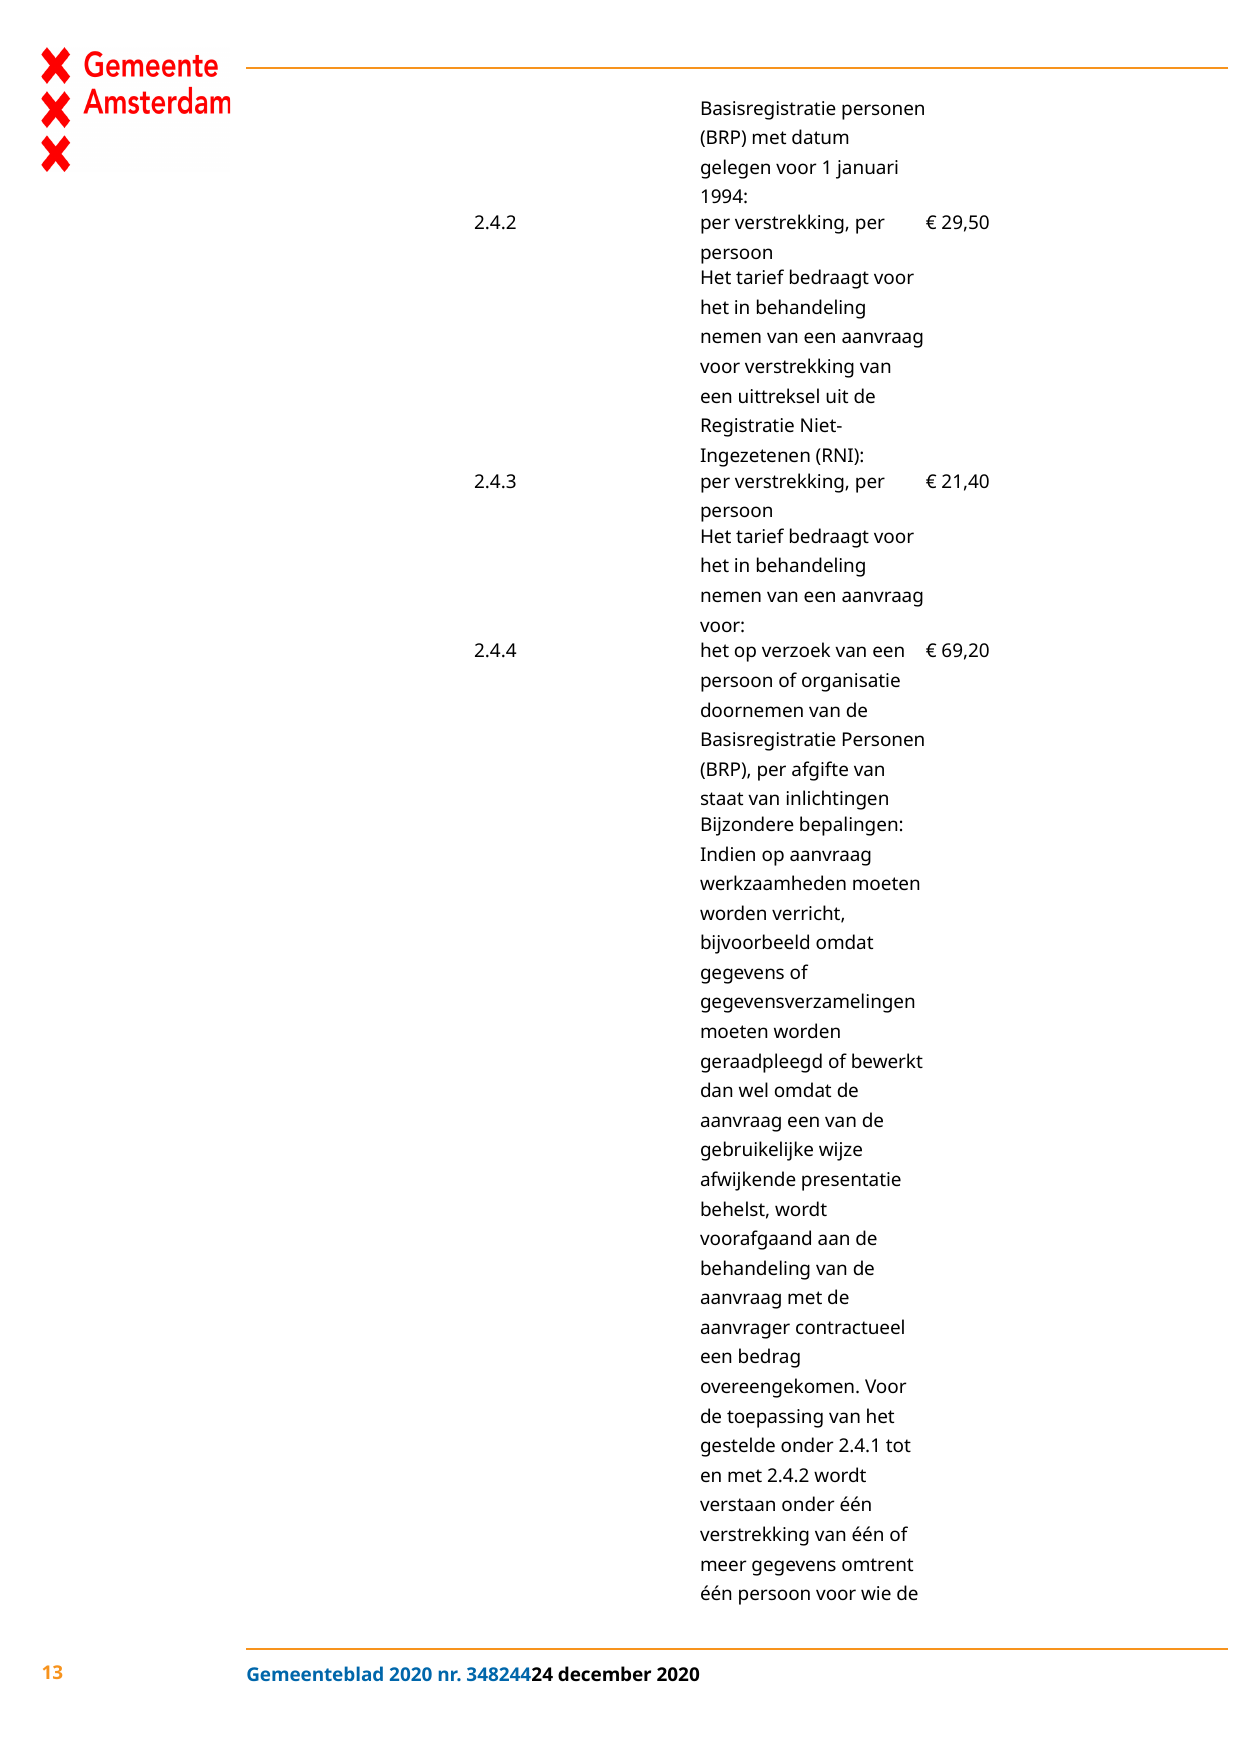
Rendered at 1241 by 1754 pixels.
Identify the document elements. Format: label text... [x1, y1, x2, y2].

table_cell [926, 811, 1152, 1606]
table_cell [474, 265, 700, 468]
table_cell [248, 265, 474, 468]
table_cell [474, 95, 700, 209]
table_cell € 29,50 [926, 209, 1152, 264]
table_cell [474, 523, 700, 638]
table_cell per verstrekking, per persoon [700, 209, 926, 264]
table_cell [926, 265, 1152, 468]
table_cell per verstrekking, per persoon [700, 468, 926, 523]
table_cell [926, 95, 1152, 209]
table_cell € 21,40 [926, 468, 1152, 523]
table_cell 2.4.3 [474, 468, 700, 523]
picture [41, 47, 231, 172]
table_cell [248, 638, 474, 811]
table_cell [248, 811, 474, 1606]
table_cell [926, 523, 1152, 638]
table_cell Basisregistratie personen (BRP) met datum gelegen voor 1 januari 1994: [700, 95, 926, 209]
table_cell Het tarief bedraagt voor het in behandeling nemen van een aanvraag voor verstrekking van een uittreksel uit de Registratie Niet-Ingezetenen (RNI): [700, 265, 926, 468]
table_cell [248, 523, 474, 638]
table_cell 2.4.4 [474, 638, 700, 811]
table_cell 2.4.2 [474, 209, 700, 264]
table_cell Het tarief bedraagt voor het in behandeling nemen van een aanvraag voor: [700, 523, 926, 638]
table_cell [248, 95, 474, 209]
table_cell [474, 811, 700, 1606]
table_cell [248, 468, 474, 523]
table_cell het op verzoek van een persoon of organisatie doornemen van de Basisregistratie Personen (BRP), per afgifte van staat van inlichtingen [700, 638, 926, 811]
table_cell Bijzondere bepalingen: Indien op aanvraag werkzaamheden moeten worden verricht, bijvoorbeeld omdat gegevens of gegevensverzamelingen moeten worden geraadpleegd of bewerkt dan wel omdat de aanvraag een van de gebruikelijke wijze afwijkende presentatie behelst, wordt voorafgaand aan de behandeling van de aanvraag met de aanvrager contractueel een bedrag overeengekomen. Voor de toepassing van het gestelde onder 2.4.1 tot en met 2.4.2 wordt verstaan onder één verstrekking van één of meer gegevens omtrent één persoon voor wie de [700, 811, 926, 1606]
table_cell € 69,20 [926, 638, 1152, 811]
table_cell [248, 209, 474, 264]
